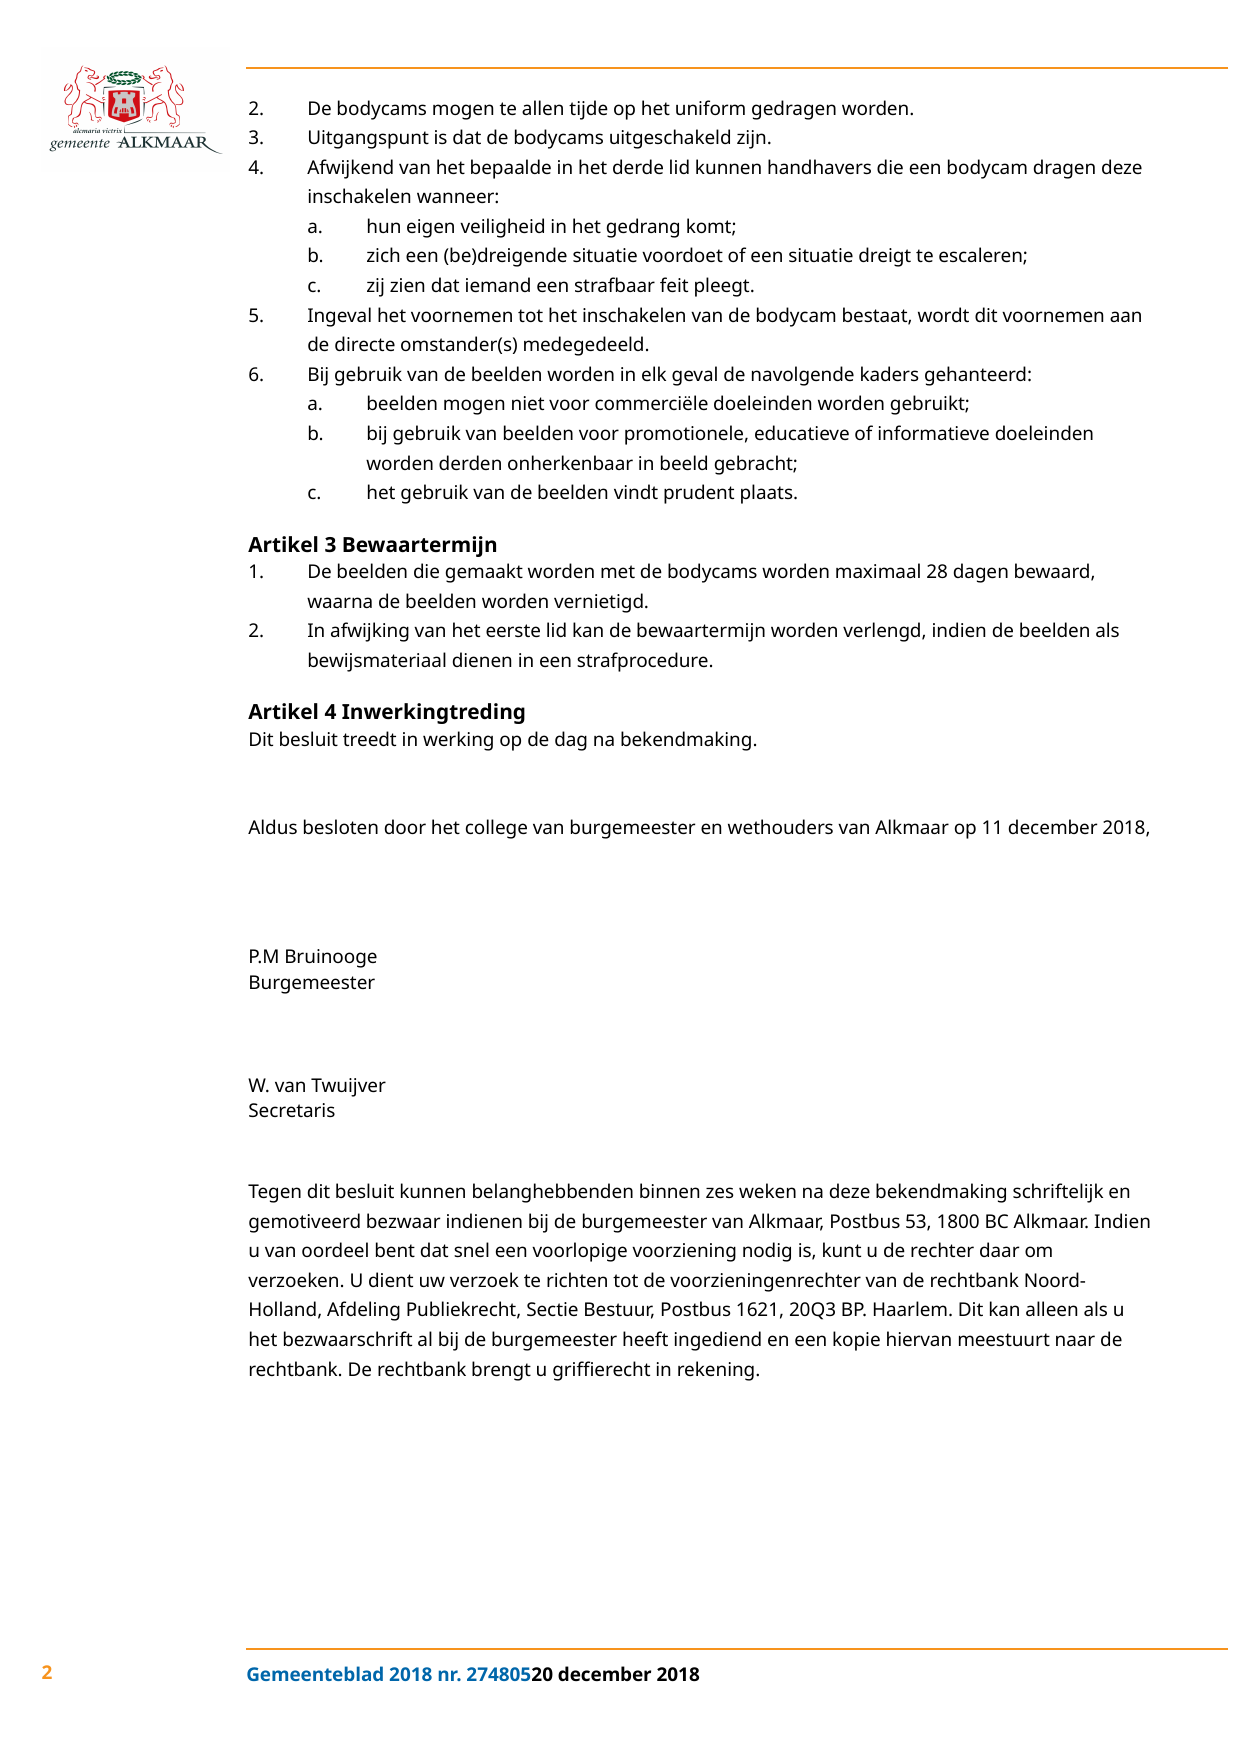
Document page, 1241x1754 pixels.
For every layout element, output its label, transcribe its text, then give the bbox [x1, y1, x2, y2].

list Afwijkend van het bepaalde in het derde lid kunnen handhavers die een bodycam dragen deze inschakelen wanneer: [248, 154, 1152, 209]
text Tegen dit besluit kunnen belanghebbenden binnen zes weken na deze bekendmaking schriftelijk en gemotiveerd bezwaar indienen bij de burgemeester van Alkmaar, Postbus 53, 1800 BC Alkmaar. Indien u van oordeel bent dat snel een voorlopige voorziening nodig is, kunt u de rechter daar om verzoeken. U dient uw verzoek te richten tot de voorzieningenrechter van de rechtbank Noord-Holland, Afdeling Publiekrecht, Sectie Bestuur, Postbus 1621, 20Q3 BP. Haarlem. Dit kan alleen als u het bezwaarschrift al bij de burgemeester heeft ingediend en een kopie hiervan meestuurt naar de rechtbank. De rechtbank brengt u griffierecht in rekening. [248, 1178, 1152, 1381]
list In afwijking van het eerste lid kan de bewaartermijn worden verlengd, indien de beelden als bewijsmateriaal dienen in een strafprocedure. [248, 617, 1152, 673]
list Ingeval het voornemen tot het inschakelen van de bodycam bestaat, wordt dit voornemen aan de directe omstander(s) medegedeeld. [248, 302, 1152, 357]
text Artikel 4 Inwerkingtreding [248, 697, 1152, 726]
text Dit besluit treedt in werking op de dag na bekendmaking. [248, 726, 1152, 752]
text P.M Bruinooge [248, 943, 1152, 969]
list Uitgangspunt is dat de bodycams uitgeschakeld zijn. [248, 124, 1152, 150]
text Aldus besloten door het college van burgemeester en wethouders van Alkmaar op 11 december 2018, [248, 814, 1152, 840]
picture [41, 47, 231, 172]
list Bij gebruik van de beelden worden in elk geval de navolgende kaders gehanteerd: [248, 361, 1152, 387]
list beelden mogen niet voor commerciële doeleinden worden gebruikt; [307, 391, 1152, 416]
list het gebruik van de beelden vindt prudent plaats. [307, 479, 1152, 505]
list zich een (be)dreigende situatie voordoet of een situatie dreigt te escaleren; [307, 243, 1152, 268]
list zij zien dat iemand een strafbaar feit pleegt. [307, 272, 1152, 298]
text Burgemeester [248, 969, 1152, 995]
list bij gebruik van beelden voor promotionele, educatieve of informatieve doeleinden worden derden onherkenbaar in beeld gebracht; [307, 420, 1152, 476]
text Artikel 3 Bewaartermijn [248, 530, 1152, 558]
text W. van Twuijver [248, 1072, 1152, 1098]
list De bodycams mogen te allen tijde op het uniform gedragen worden. [248, 95, 1152, 121]
list De beelden die gemaakt worden met de bodycams worden maximaal 28 dagen bewaard, waarna de beelden worden vernietigd. [248, 558, 1152, 613]
text Secretaris [248, 1098, 1152, 1123]
list hun eigen veiligheid in het gedrang komt; [307, 213, 1152, 239]
